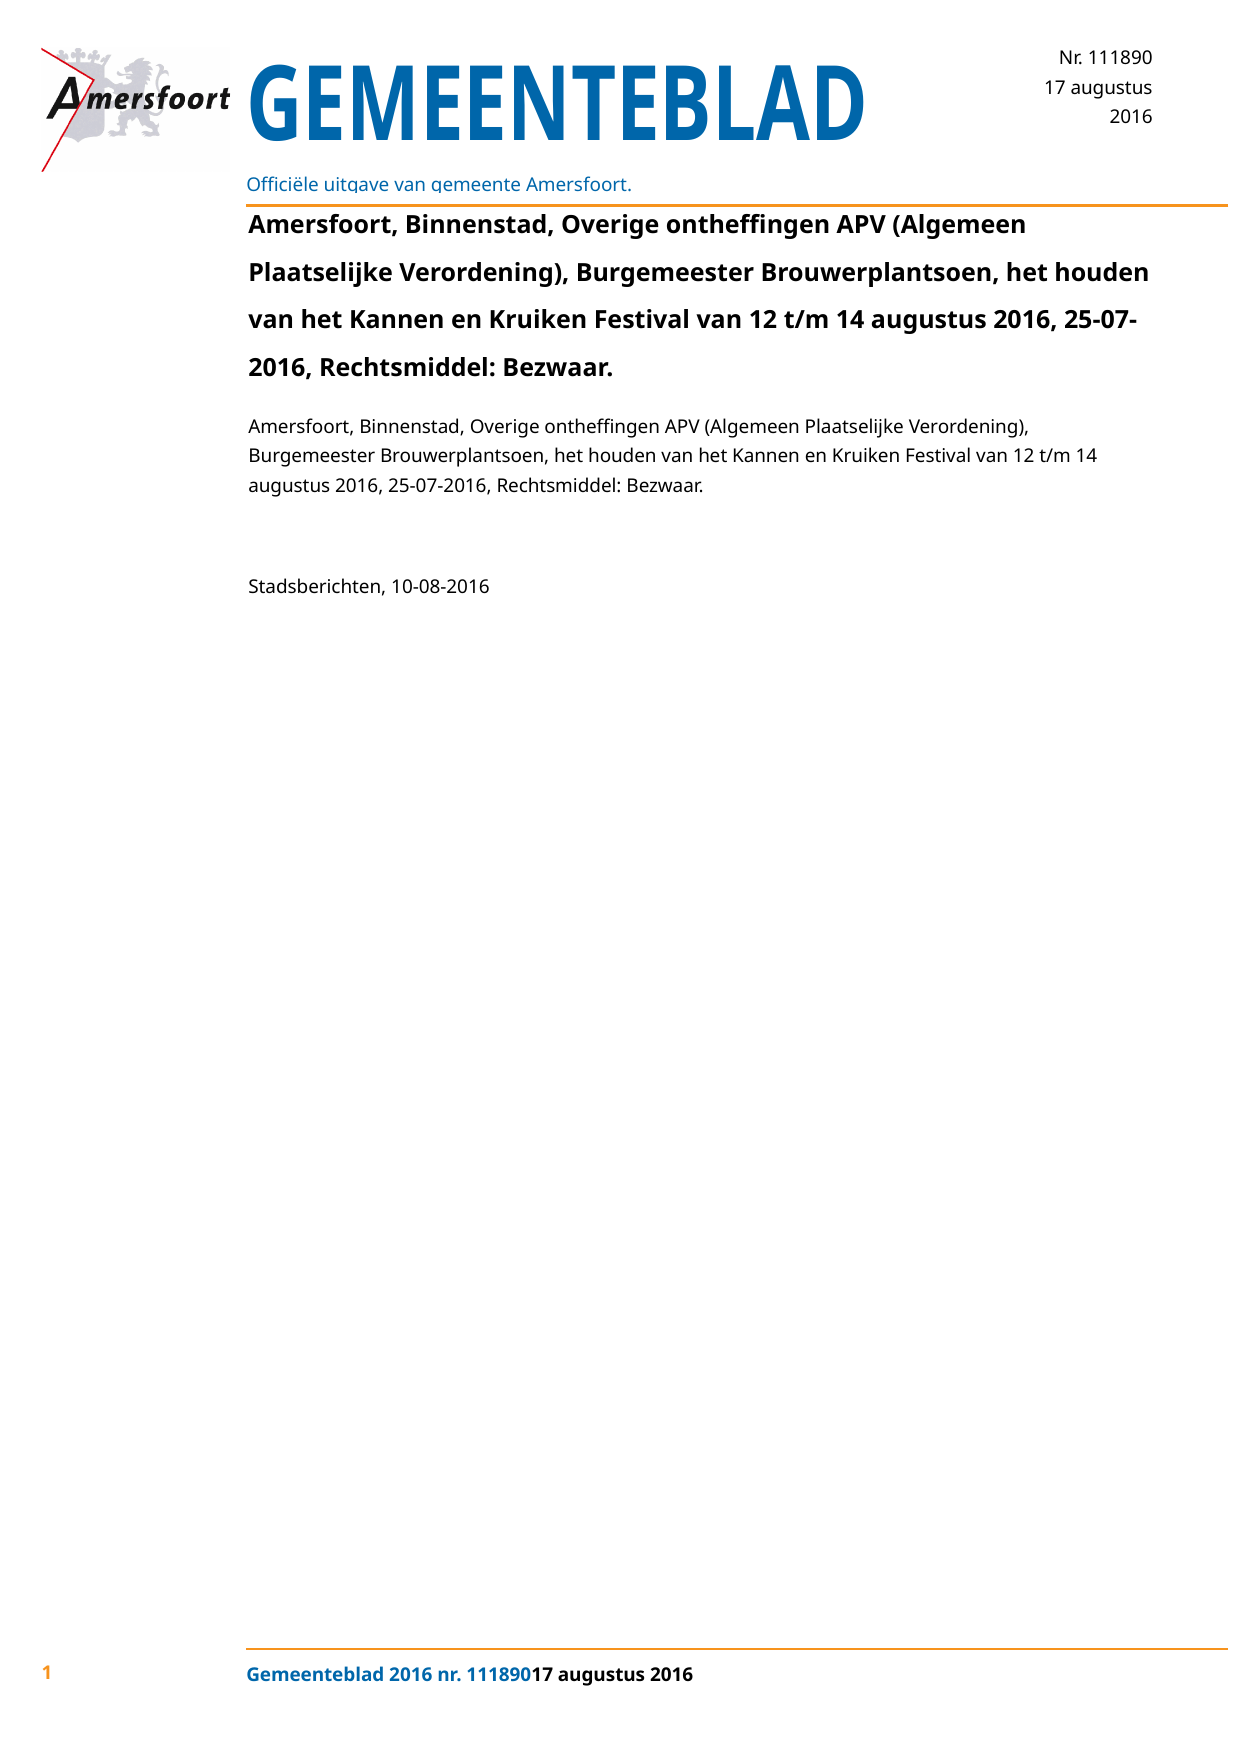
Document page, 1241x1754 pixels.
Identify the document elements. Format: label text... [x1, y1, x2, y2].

picture [41, 47, 231, 172]
text Amersfoort, Binnenstad, Overige ontheffingen APV (Algemeen Plaatselijke Verordening), Burgemeester Brouwerplantsoen, het houden van het Kannen en Kruiken Festival van 12 t/m 14 augustus 2016, 25-07-2016, Rechtsmiddel: Bezwaar. [248, 207, 1152, 384]
text Amersfoort, Binnenstad, Overige ontheffingen APV (Algemeen Plaatselijke Verordening), Burgemeester Brouwerplantsoen, het houden van het Kannen en Kruiken Festival van 12 t/m 14 augustus 2016, 25-07-2016, Rechtsmiddel: Bezwaar. [248, 413, 1152, 498]
text Stadsberichten, 10-08-2016 [248, 573, 1152, 599]
